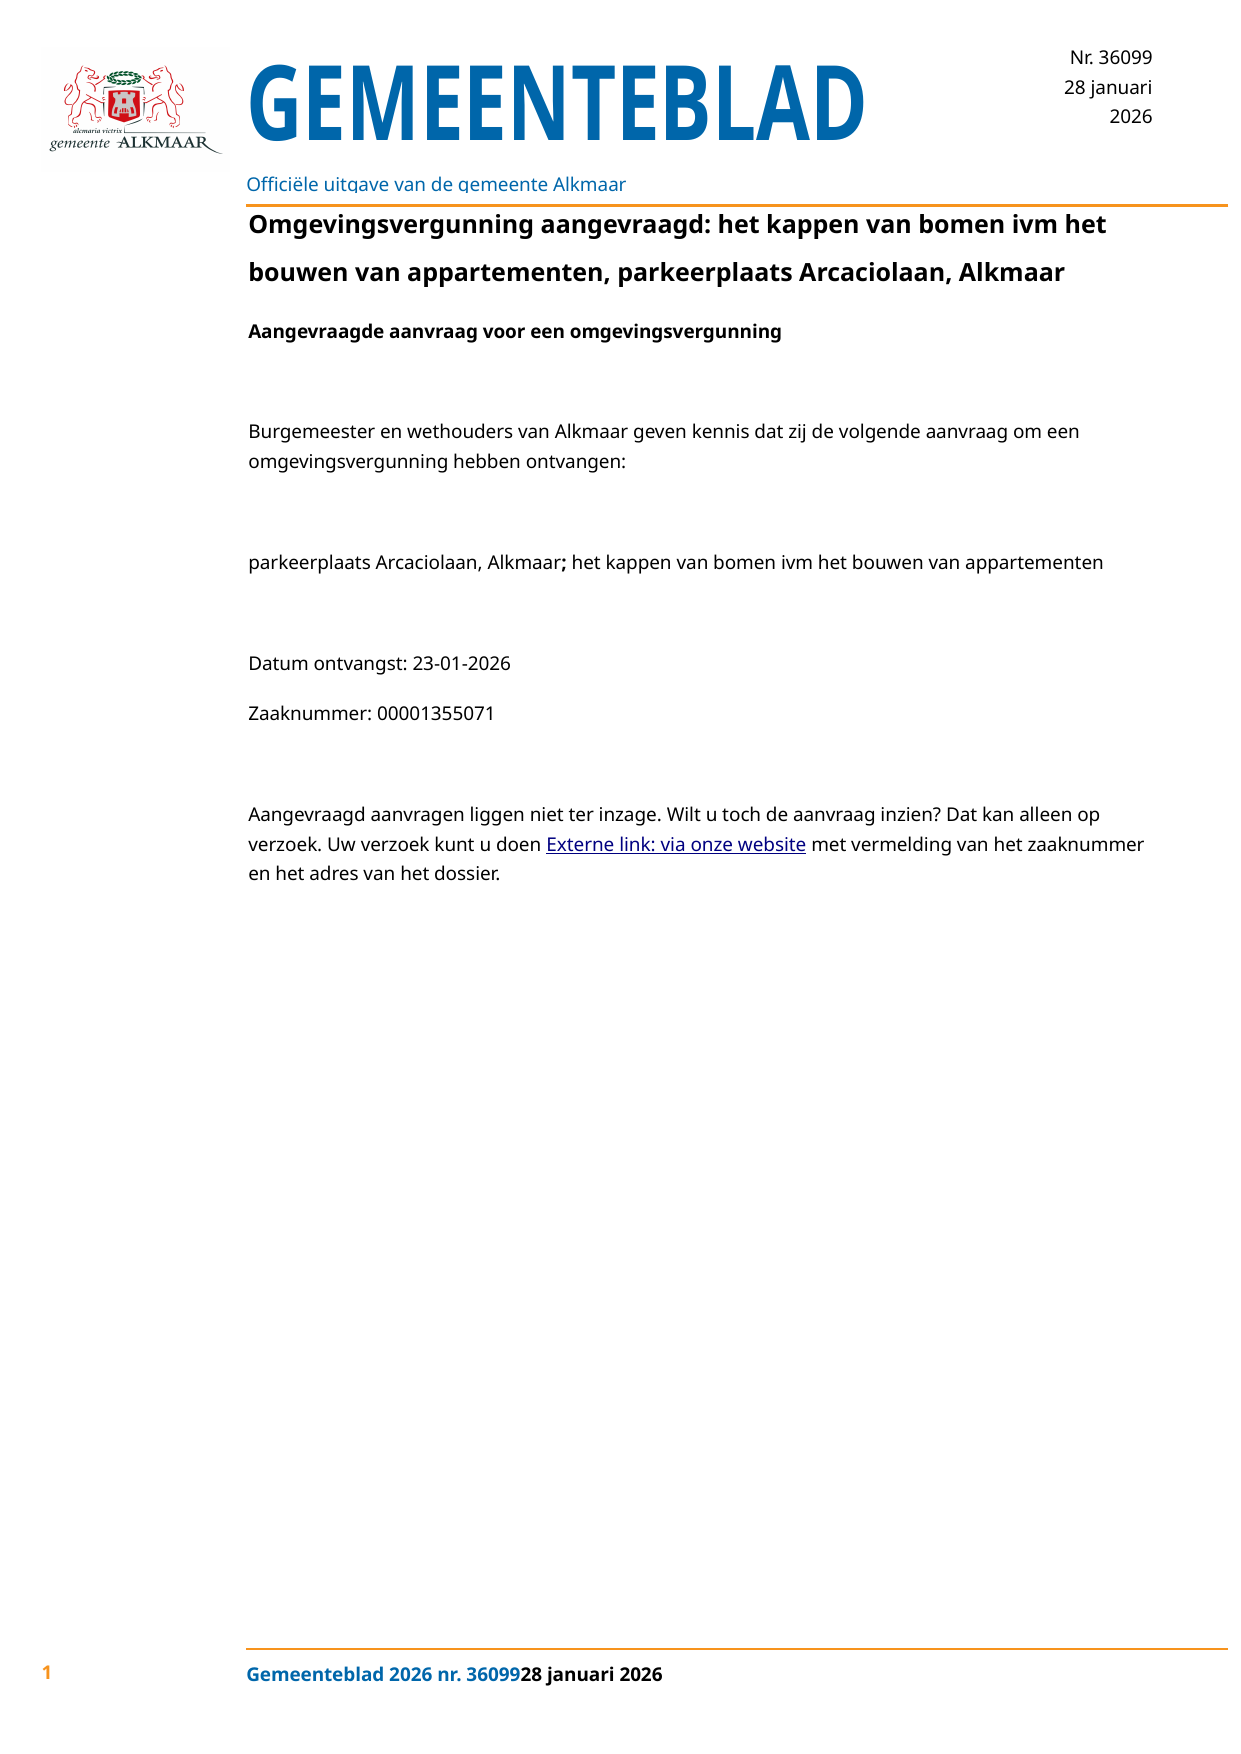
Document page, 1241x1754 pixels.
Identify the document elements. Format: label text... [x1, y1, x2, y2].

text Zaaknummer: 00001355071 [248, 700, 1152, 726]
text parkeerplaats Arcaciolaan, Alkmaar; het kappen van bomen ivm het bouwen van appartementen [248, 549, 1152, 575]
text Aangevraagde aanvraag voor een omgevingsvergunning [248, 318, 1152, 344]
text Datum ontvangst: 23-01-2026 [248, 650, 1152, 676]
text Omgevingsvergunning aangevraagd: het kappen van bomen ivm het bouwen van appartementen, parkeerplaats Arcaciolaan, Alkmaar [248, 207, 1152, 288]
text Aangevraagd aanvragen liggen niet ter inzage. Wilt u toch de aanvraag inzien? Dat kan alleen op verzoek. Uw verzoek kunt u doen Externe link: via onze website met vermelding van het zaaknummer en het adres van het dossier. [248, 801, 1152, 886]
text Burgemeester en wethouders van Alkmaar geven kennis dat zij de volgende aanvraag om een omgevingsvergunning hebben ontvangen: [248, 419, 1152, 474]
picture [41, 47, 231, 172]
